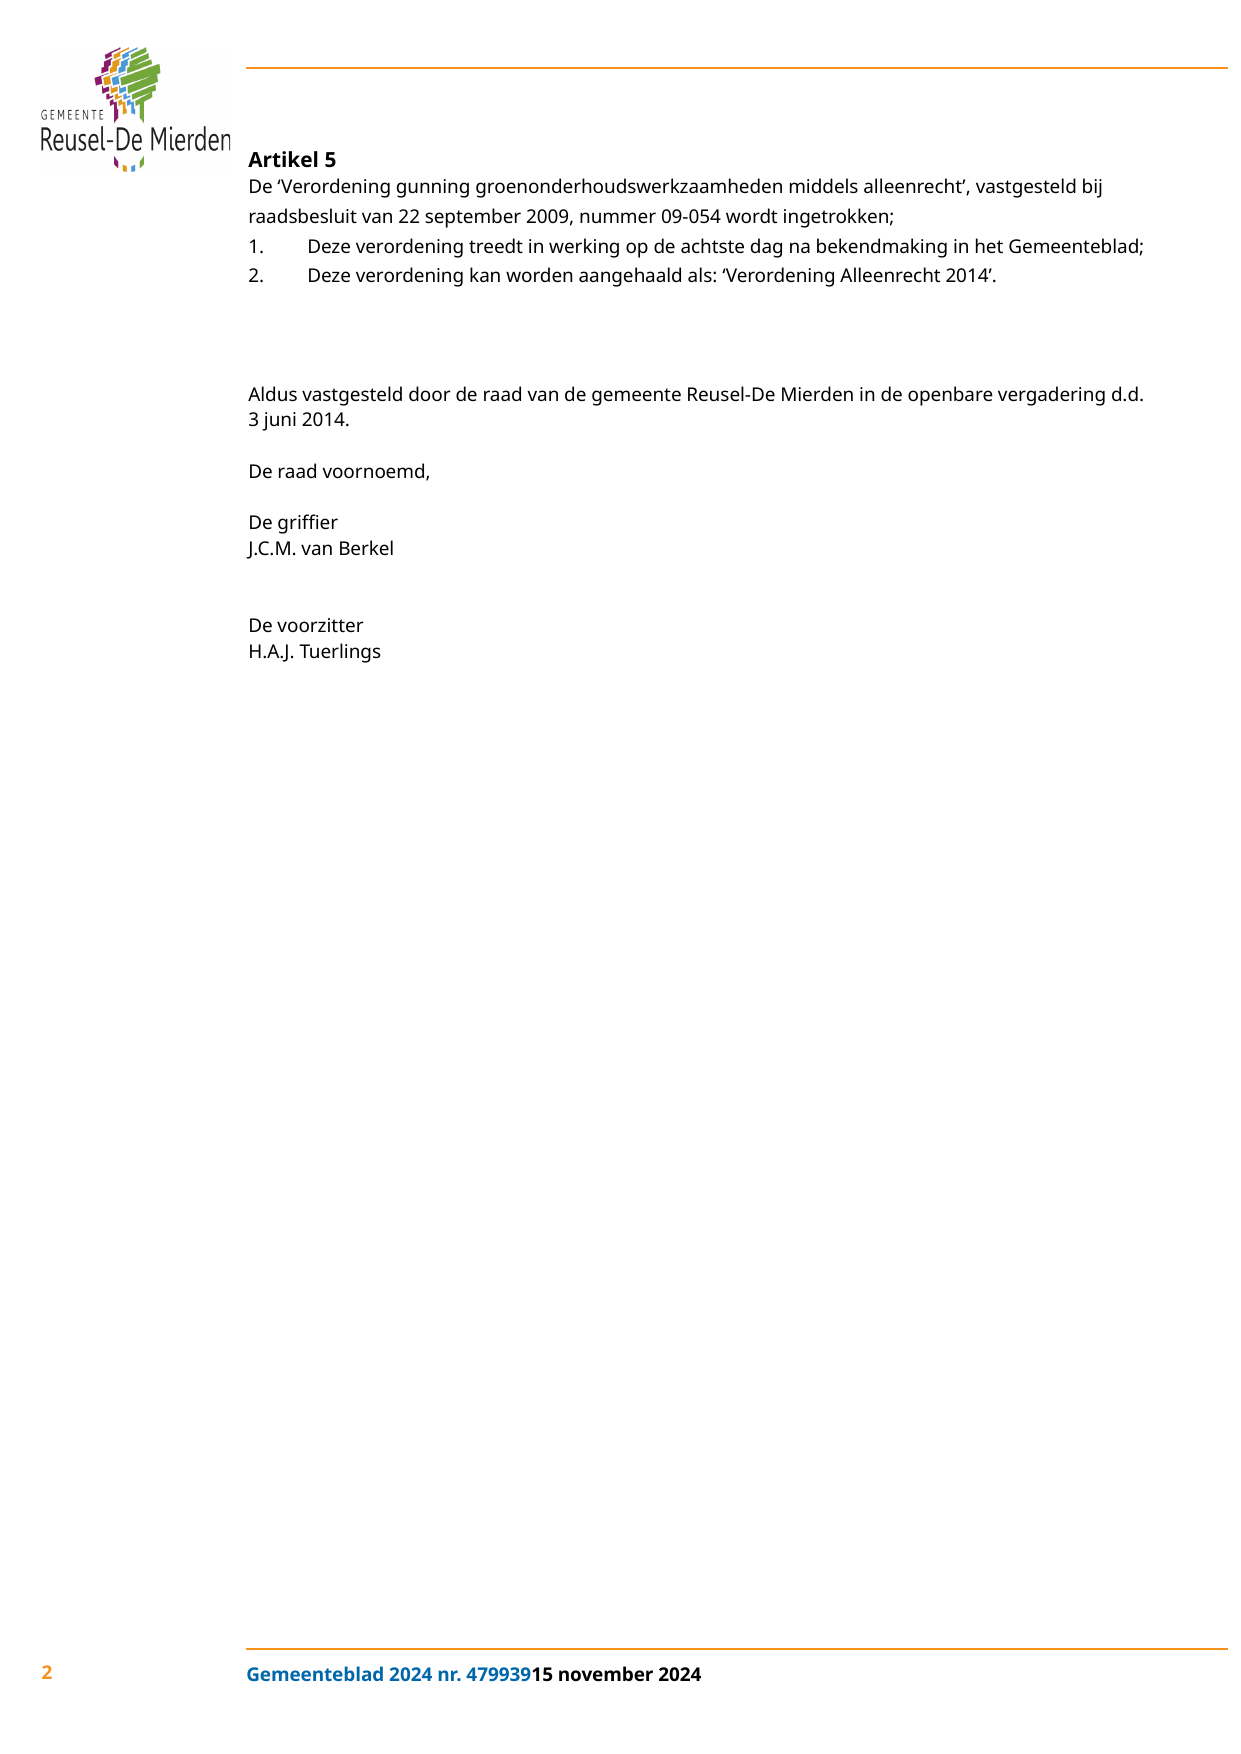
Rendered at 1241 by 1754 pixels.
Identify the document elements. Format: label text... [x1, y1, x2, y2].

text De voorzitter [248, 612, 1152, 638]
text Artikel 5 [248, 145, 1152, 174]
picture [41, 47, 231, 172]
text J.C.M. van Berkel [248, 535, 1152, 561]
text De griffier [248, 509, 1152, 535]
text De raad voornoemd, [248, 458, 1152, 484]
text H.A.J. Tuerlings [248, 638, 1152, 664]
text Aldus vastgesteld door de raad van de gemeente Reusel-De Mierden in de openbare vergadering d.d. 3 juni 2014. [248, 381, 1152, 432]
list Deze verordening kan worden aangehaald als: ‘Verordening Alleenrecht 2014’. [248, 262, 1152, 288]
list Deze verordening treedt in werking op de achtste dag na bekendmaking in het Gemeenteblad; [248, 233, 1152, 258]
text De ‘Verordening gunning groenonderhoudswerkzaamheden middels alleenrecht’, vastgesteld bij raadsbesluit van 22 september 2009, nummer 09-054 wordt ingetrokken; [248, 174, 1152, 229]
